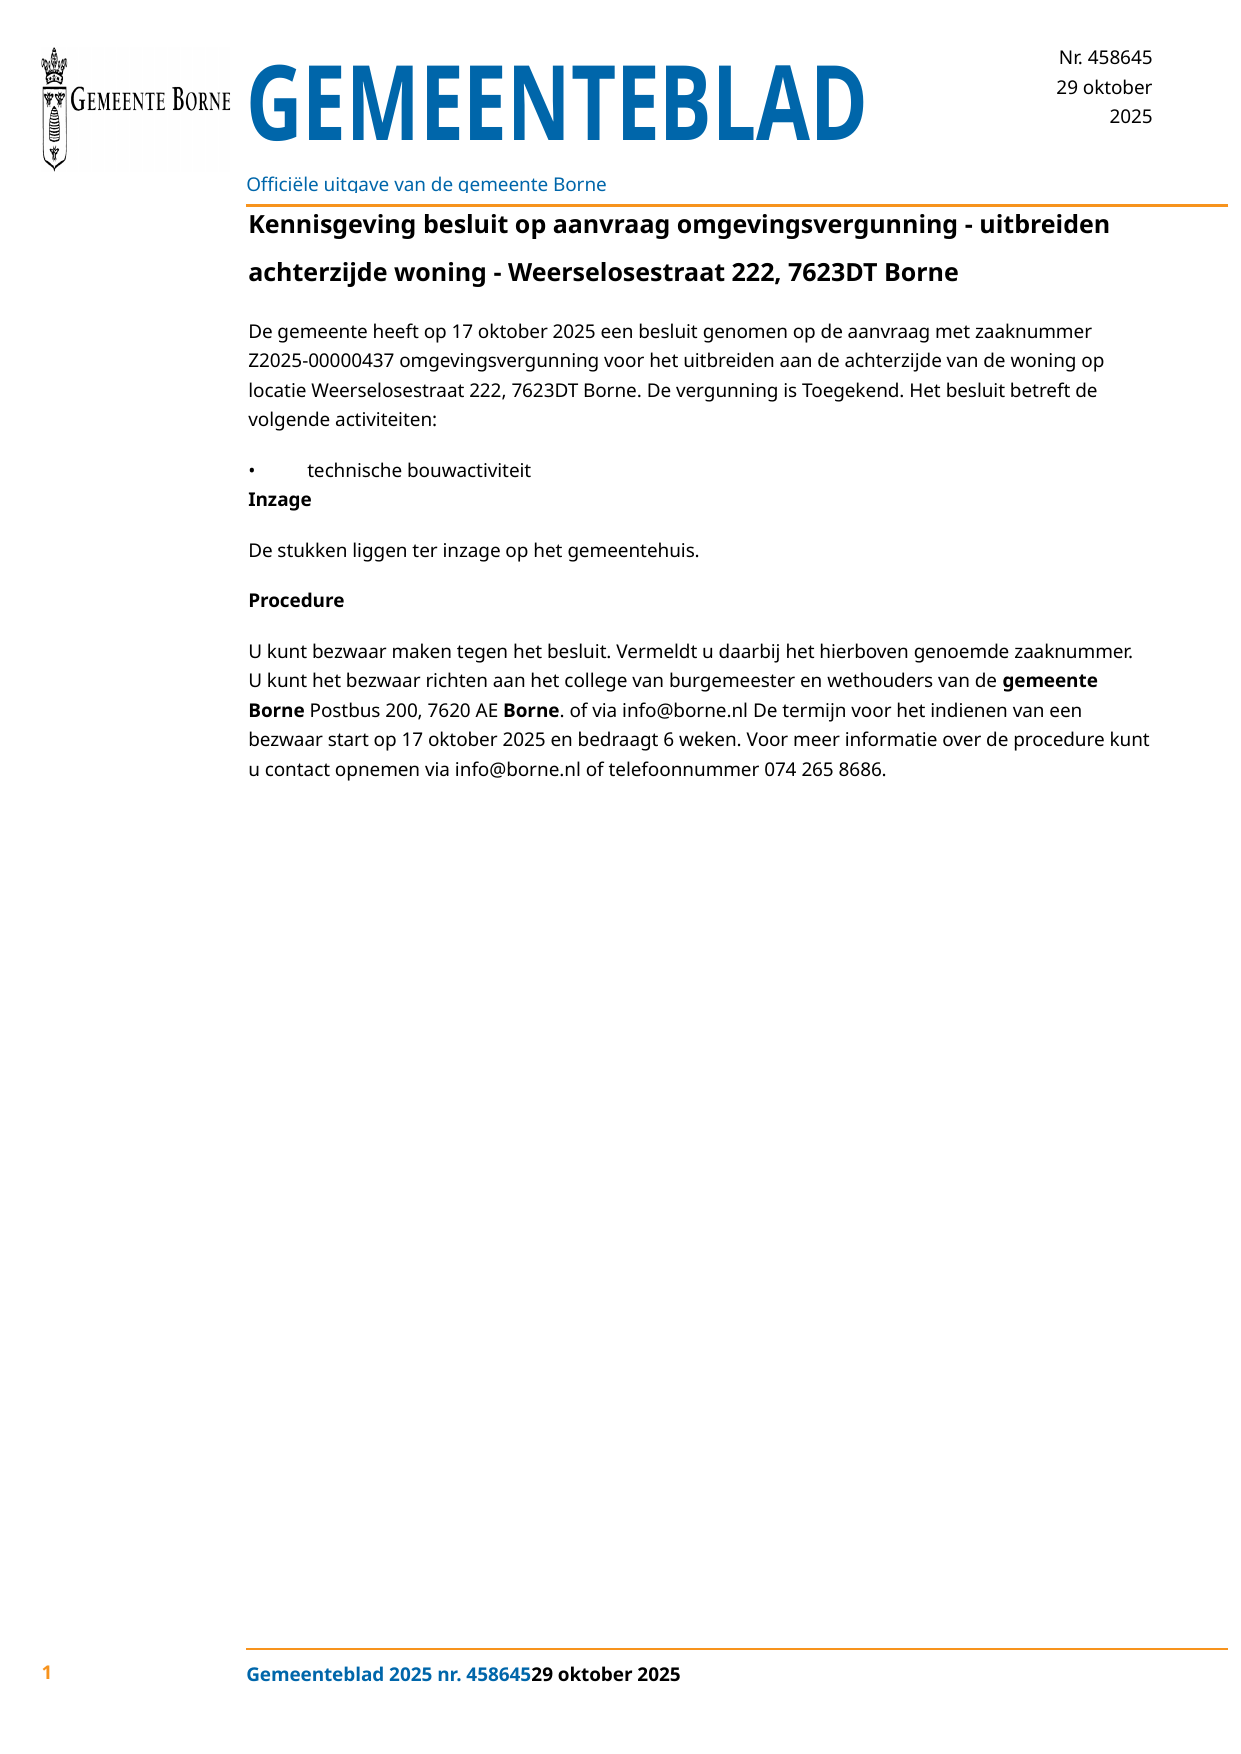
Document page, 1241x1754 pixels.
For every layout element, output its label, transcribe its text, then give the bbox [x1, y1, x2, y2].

text Inzage [248, 487, 1152, 512]
text Procedure [248, 587, 1152, 613]
list technische bouwactiviteit [248, 457, 1152, 483]
text De gemeente heeft op 17 oktober 2025 een besluit genomen op de aanvraag met zaaknummer Z2025-00000437 omgevingsvergunning voor het uitbreiden aan de achterzijde van de woning op locatie Weerselosestraat 222, 7623DT Borne. De vergunning is Toegekend. Het besluit betreft de volgende activiteiten: [248, 318, 1152, 432]
text De stukken liggen ter inzage op het gemeentehuis. [248, 537, 1152, 563]
text U kunt bezwaar maken tegen het besluit. Vermeldt u daarbij het hierboven genoemde zaaknummer. U kunt het bezwaar richten aan het college van burgemeester en wethouders van de gemeente Borne Postbus 200, 7620 AE Borne. of via info@borne.nl De termijn voor het indienen van een bezwaar start op 17 oktober 2025 en bedraagt 6 weken. Voor meer informatie over de procedure kunt u contact opnemen via info@borne.nl of telefoonnummer 074 265 8686. [248, 638, 1152, 782]
text Kennisgeving besluit op aanvraag omgevingsvergunning - uitbreiden achterzijde woning - Weerselosestraat 222, 7623DT Borne [248, 207, 1152, 288]
picture [41, 47, 231, 172]
